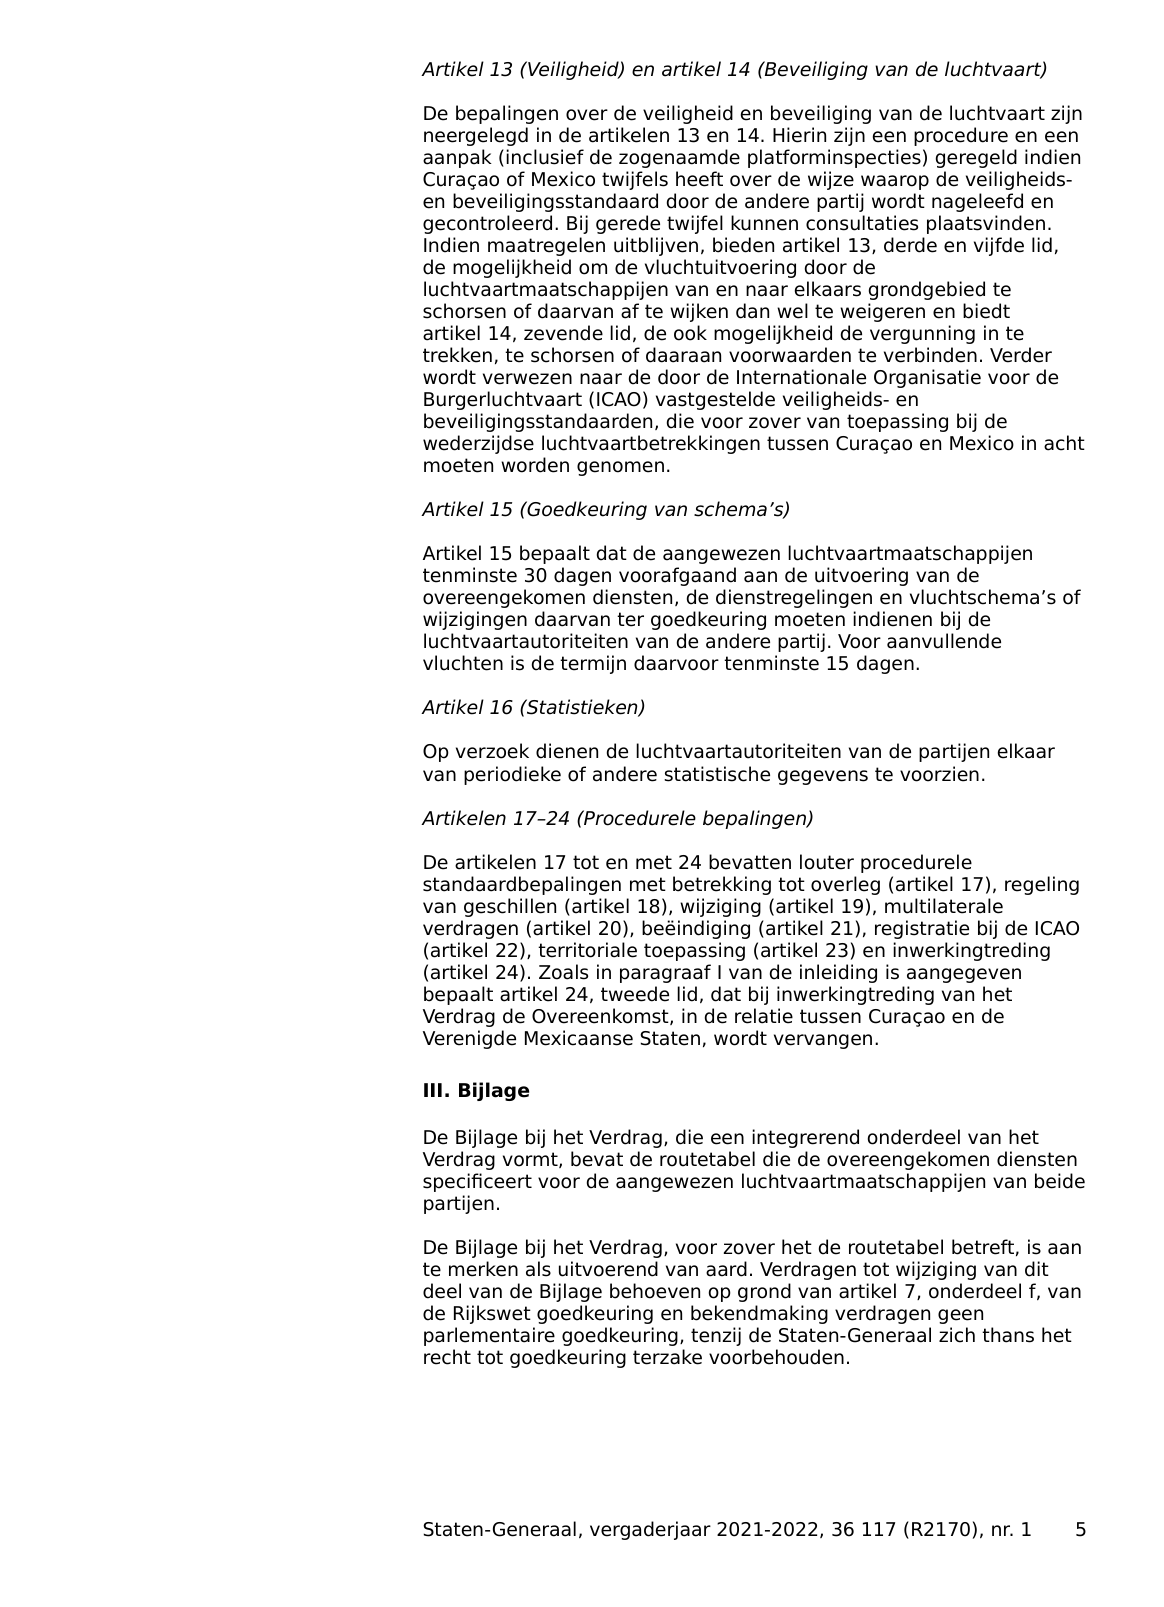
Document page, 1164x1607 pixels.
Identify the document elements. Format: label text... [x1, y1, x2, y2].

subtitle Artikel 15 (Goedkeuring van schema’s) [422, 499, 1087, 521]
text Op verzoek dienen de luchtvaartautoriteiten van de partijen elkaar van periodieke of andere statistische gegevens te voorzien. [422, 741, 1087, 785]
subtitle III. Bijlage [422, 1079, 1087, 1102]
text De Bijlage bij het Verdrag, voor zover het de routetabel betreft, is aan te merken als uitvoerend van aard. Verdragen tot wijziging van dit deel van de Bijlage behoeven op grond van artikel 7, onderdeel f, van de Rijkswet goedkeuring en bekendmaking verdragen geen parlementaire goedkeuring, tenzij de Staten-Generaal zich thans het recht tot goedkeuring terzake voorbehouden. [422, 1237, 1087, 1368]
text Artikel 15 bepaalt dat de aangewezen luchtvaartmaatschappijen tenminste 30 dagen voorafgaand aan de uitvoering van de overeengekomen diensten, de dienstregelingen en vluchtschema’s of wijzigingen daarvan ter goedkeuring moeten indienen bij de luchtvaartautoriteiten van de andere partij. Voor aanvullende vluchten is de termijn daarvoor tenminste 15 dagen. [422, 543, 1087, 675]
subtitle Artikel 16 (Statistieken) [422, 697, 1087, 719]
text De artikelen 17 tot en met 24 bevatten louter procedurele standaardbepalingen met betrekking tot overleg (artikel 17), regeling van geschillen (artikel 18), wijziging (artikel 19), multilaterale verdragen (artikel 20), beëindiging (artikel 21), registratie bij de ICAO (artikel 22), territoriale toepassing (artikel 23) en inwerkingtreding (artikel 24). Zoals in paragraaf I van de inleiding is aangegeven bepaalt artikel 24, tweede lid, dat bij inwerkingtreding van het Verdrag de Overeenkomst, in de relatie tussen Curaçao en de Verenigde Mexicaanse Staten, wordt vervangen. [422, 852, 1087, 1049]
text De bepalingen over de veiligheid en beveiliging van de luchtvaart zijn neergelegd in de artikelen 13 en 14. Hierin zijn een procedure en een aanpak (inclusief de zogenaamde platforminspecties) geregeld indien Curaçao of Mexico twijfels heeft over de wijze waarop de veiligheids- en beveiligingsstandaard door de andere partij wordt nageleefd en gecontroleerd. Bij gerede twijfel kunnen consultaties plaatsvinden. Indien maatregelen uitblijven, bieden artikel 13, derde en vijfde lid, de mogelijkheid om de vluchtuitvoering door de luchtvaartmaatschappijen van en naar elkaars grondgebied te schorsen of daarvan af te wijken dan wel te weigeren en biedt artikel 14, zevende lid, de ook mogelijkheid de vergunning in te trekken, te schorsen of daaraan voorwaarden te verbinden. Verder wordt verwezen naar de door de Internationale Organisatie voor de Burgerluchtvaart (ICAO) vastgestelde veiligheids- en beveiligingsstandaarden, die voor zover van toepassing bij de wederzijdse luchtvaartbetrekkingen tussen Curaçao en Mexico in acht moeten worden genomen. [422, 103, 1087, 477]
subtitle Artikelen 17–24 (Procedurele bepalingen) [422, 808, 1087, 829]
text De Bijlage bij het Verdrag, die een integrerend onderdeel van het Verdrag vormt, bevat de routetabel die de overeengekomen diensten specificeert voor de aangewezen luchtvaartmaatschappijen van beide partijen. [422, 1127, 1087, 1214]
subtitle Artikel 13 (Veiligheid) en artikel 14 (Beveiliging van de luchtvaart) [422, 59, 1087, 81]
